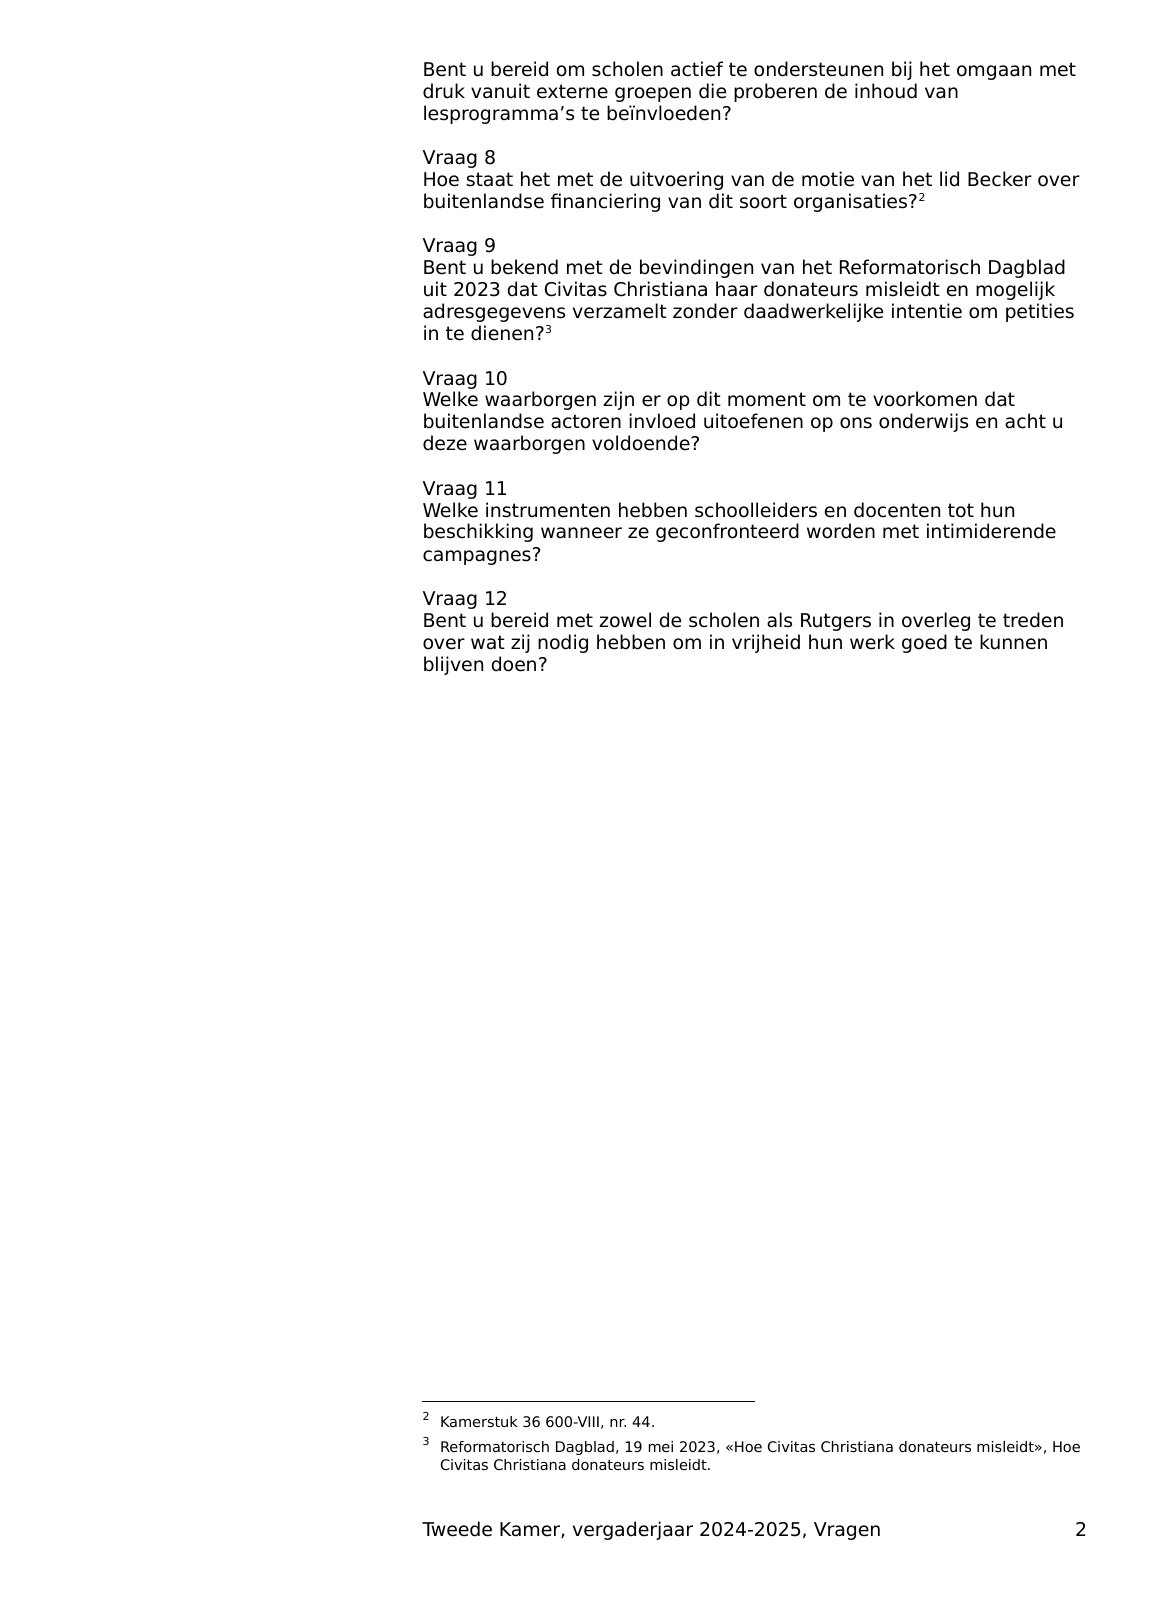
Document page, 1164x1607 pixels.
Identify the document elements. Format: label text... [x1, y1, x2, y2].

text Vraag 10 [422, 367, 1087, 389]
text Vraag 12 [422, 588, 1087, 609]
text Hoe staat het met de uitvoering van de motie van het lid Becker over buitenlandse financiering van dit soort organisaties? [422, 169, 1087, 213]
text Bent u bekend met de bevindingen van het Reformatorisch Dagblad uit 2023 dat Civitas Christiana haar donateurs misleidt en mogelijk adresgegevens verzamelt zonder daadwerkelijke intentie om petities in te dienen? [422, 257, 1087, 345]
text Vraag 9 [422, 235, 1087, 257]
text Bent u bereid om scholen actief te ondersteunen bij het omgaan met druk vanuit externe groepen die proberen de inhoud van lesprogramma’s te beïnvloeden? [422, 59, 1087, 125]
text Vraag 8 [422, 147, 1087, 169]
text Bent u bereid met zowel de scholen als Rutgers in overleg te treden over wat zij nodig hebben om in vrijheid hun werk goed te kunnen blijven doen? [422, 609, 1087, 676]
text Kamerstuk 36 600-VIII, nr. 44. [422, 1410, 1087, 1432]
text Welke waarborgen zijn er op dit moment om te voorkomen dat buitenlandse actoren invloed uitoefenen op ons onderwijs en acht u deze waarborgen voldoende? [422, 389, 1087, 455]
text Welke instrumenten hebben schoolleiders en docenten tot hun beschikking wanneer ze geconfronteerd worden met intimiderende campagnes? [422, 499, 1087, 565]
text Reformatorisch Dagblad, 19 mei 2023, «Hoe Civitas Christiana donateurs misleidt», Hoe Civitas Christiana donateurs misleidt. [422, 1435, 1087, 1474]
text Vraag 11 [422, 477, 1087, 499]
